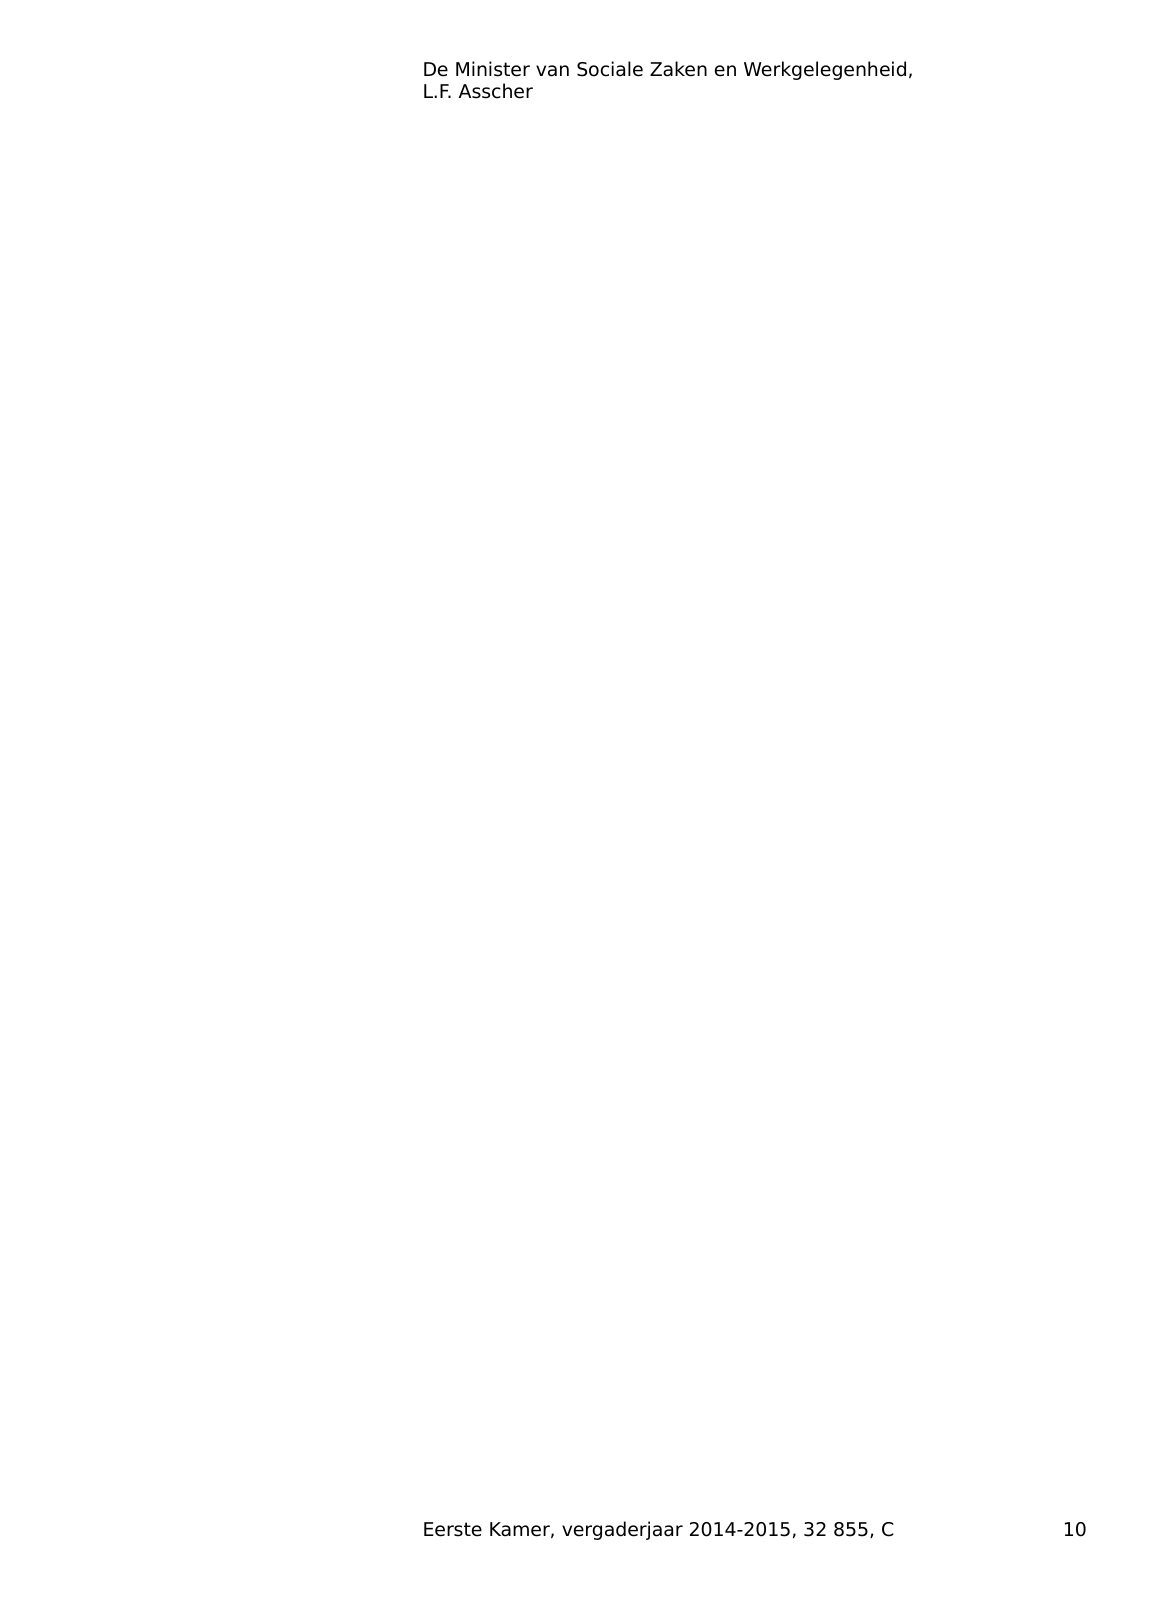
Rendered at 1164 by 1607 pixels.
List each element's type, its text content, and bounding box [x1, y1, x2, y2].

text De Minister van Sociale Zaken en Werkgelegenheid, L.F. Asscher [422, 59, 1087, 103]
